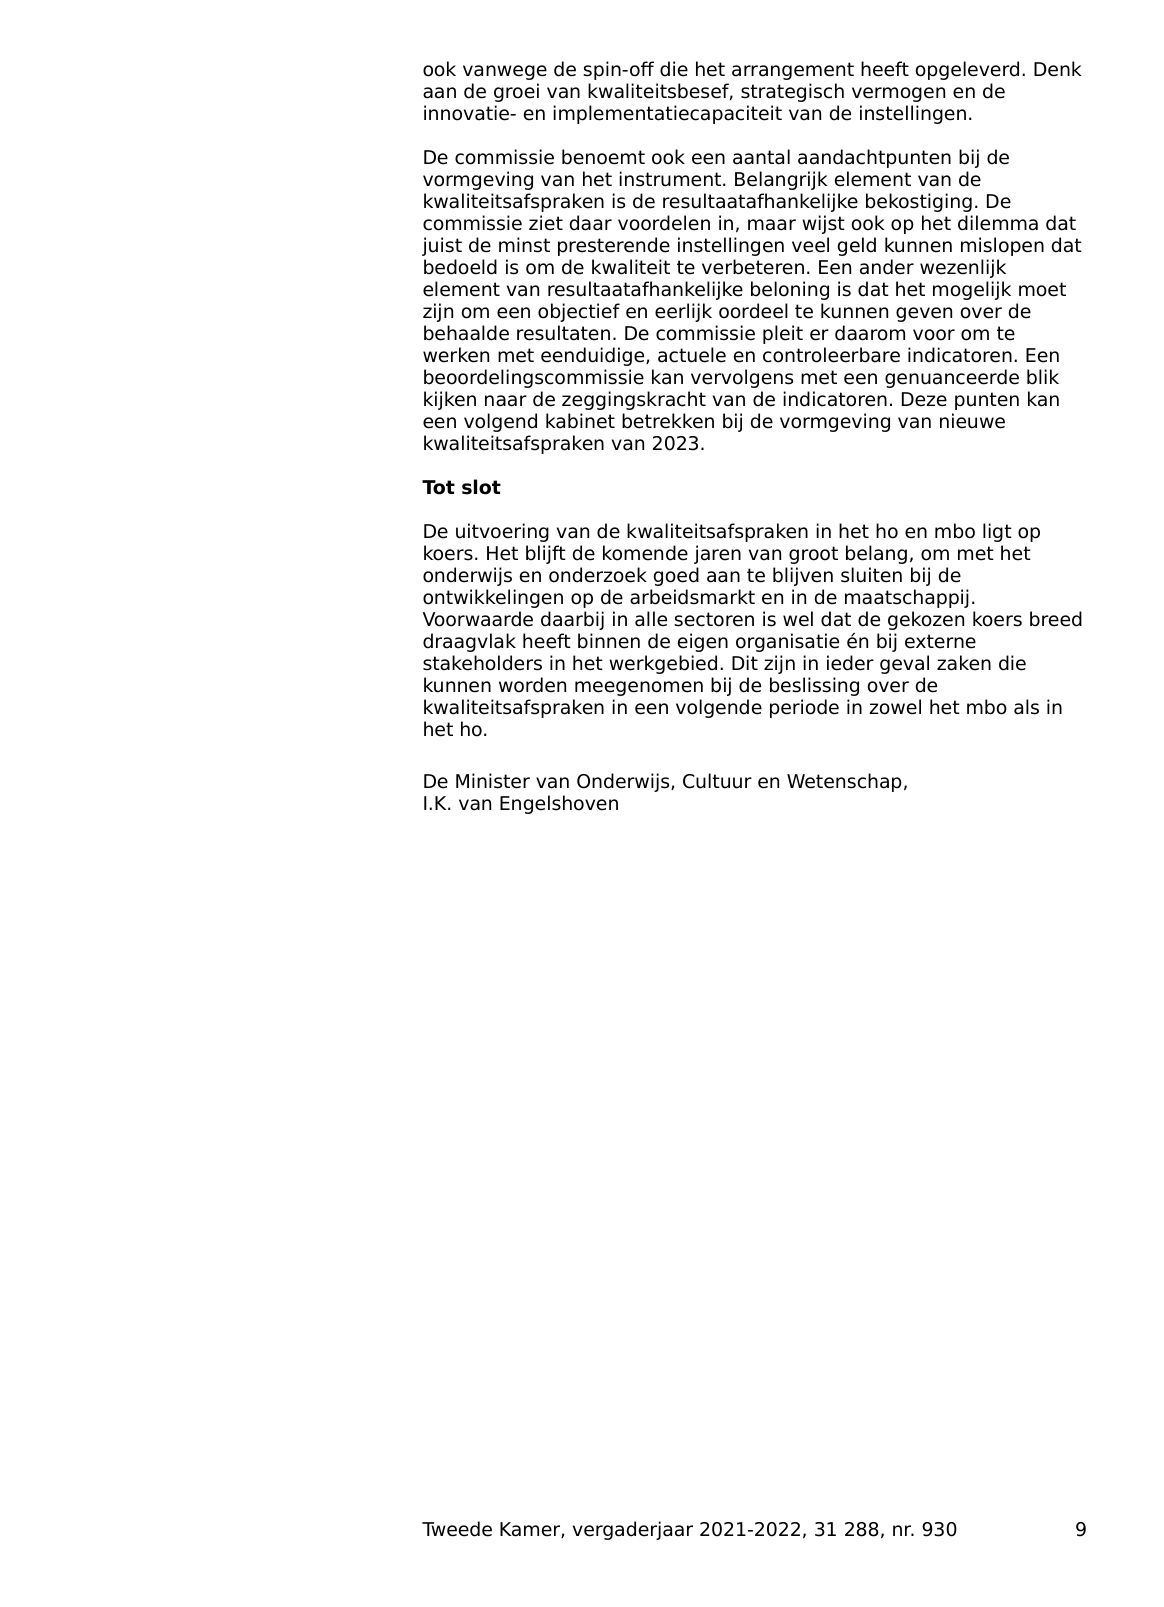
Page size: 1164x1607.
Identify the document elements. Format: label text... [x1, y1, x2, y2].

text De commissie benoemt ook een aantal aandachtpunten bij de vormgeving van het instrument. Belangrijk element van de kwaliteitsafspraken is de resultaatafhankelijke bekostiging. De commissie ziet daar voordelen in, maar wijst ook op het dilemma dat juist de minst presterende instellingen veel geld kunnen mislopen dat bedoeld is om de kwaliteit te verbeteren. Een ander wezenlijk element van resultaatafhankelijke beloning is dat het mogelijk moet zijn om een objectief en eerlijk oordeel te kunnen geven over de behaalde resultaten. De commissie pleit er daarom voor om te werken met eenduidige, actuele en controleerbare indicatoren. Een beoordelingscommissie kan vervolgens met een genuanceerde blik kijken naar de zeggingskracht van de indicatoren. Deze punten kan een volgend kabinet betrekken bij de vormgeving van nieuwe kwaliteitsafspraken van 2023. [422, 147, 1087, 455]
text De Minister van Onderwijs, Cultuur en Wetenschap, I.K. van Engelshoven [422, 771, 1087, 815]
subtitle Tot slot [422, 477, 1087, 499]
text ook vanwege de spin-off die het arrangement heeft opgeleverd. Denk aan de groei van kwaliteitsbesef, strategisch vermogen en de innovatie- en implementatiecapaciteit van de instellingen. [422, 59, 1087, 125]
text De uitvoering van de kwaliteitsafspraken in het ho en mbo ligt op koers. Het blijft de komende jaren van groot belang, om met het onderwijs en onderzoek goed aan te blijven sluiten bij de ontwikkelingen op de arbeidsmarkt en in de maatschappij. Voorwaarde daarbij in alle sectoren is wel dat de gekozen koers breed draagvlak heeft binnen de eigen organisatie én bij externe stakeholders in het werkgebied. Dit zijn in ieder geval zaken die kunnen worden meegenomen bij de beslissing over de kwaliteitsafspraken in een volgende periode in zowel het mbo als in het ho. [422, 521, 1087, 741]
